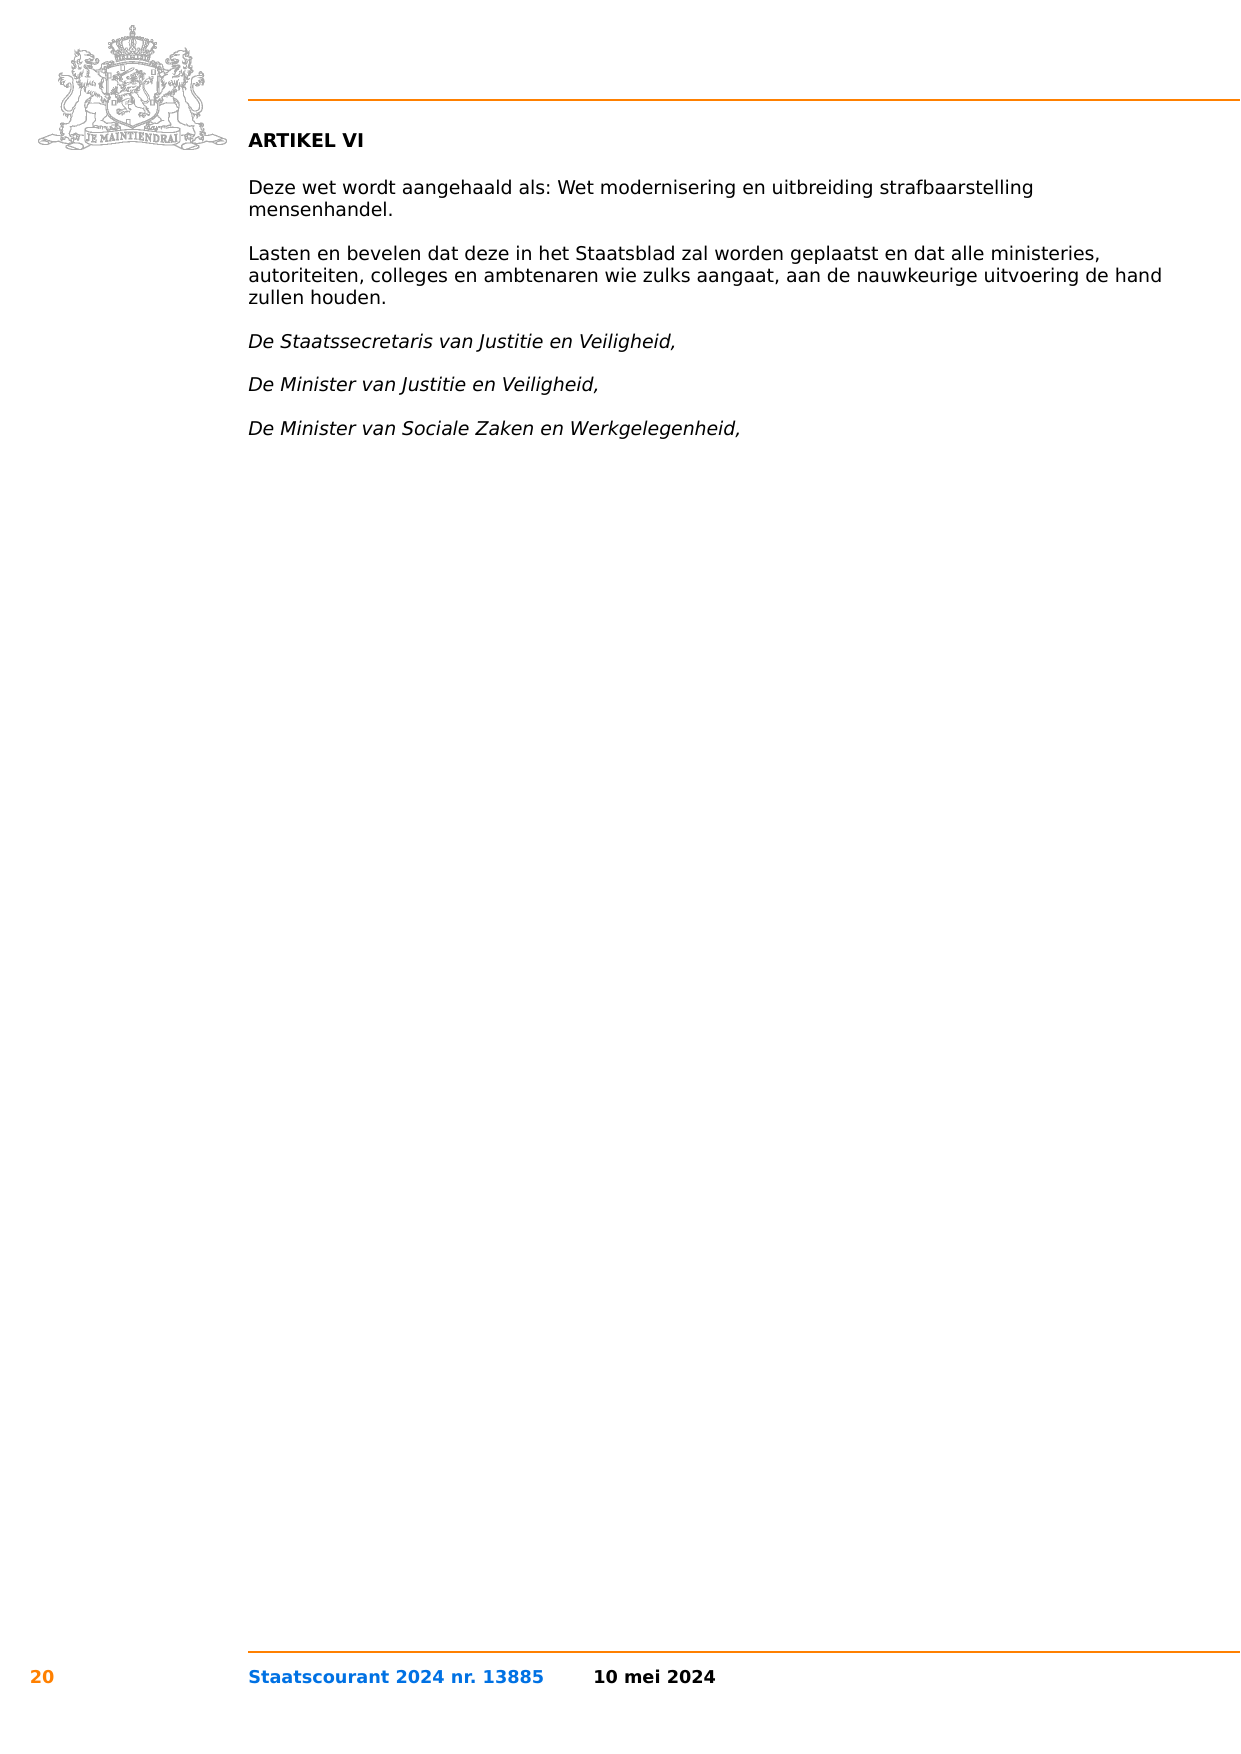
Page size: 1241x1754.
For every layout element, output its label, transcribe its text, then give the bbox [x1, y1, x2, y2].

subtitle ARTIKEL VI [248, 130, 1163, 152]
text De Minister van Sociale Zaken en Werkgelegenheid, [248, 418, 1163, 440]
text Lasten en bevelen dat deze in het Staatsblad zal worden geplaatst en dat alle ministeries, autoriteiten, colleges en ambtenaren wie zulks aangaat, aan de nauwkeurige uitvoering de hand zullen houden. [248, 243, 1163, 309]
picture [38, 25, 227, 150]
text Deze wet wordt aangehaald als: Wet modernisering en uitbreiding strafbaarstelling mensenhandel. [248, 177, 1163, 221]
text De Minister van Justitie en Veiligheid, [248, 374, 1163, 396]
text De Staatssecretaris van Justitie en Veiligheid, [248, 331, 1163, 352]
